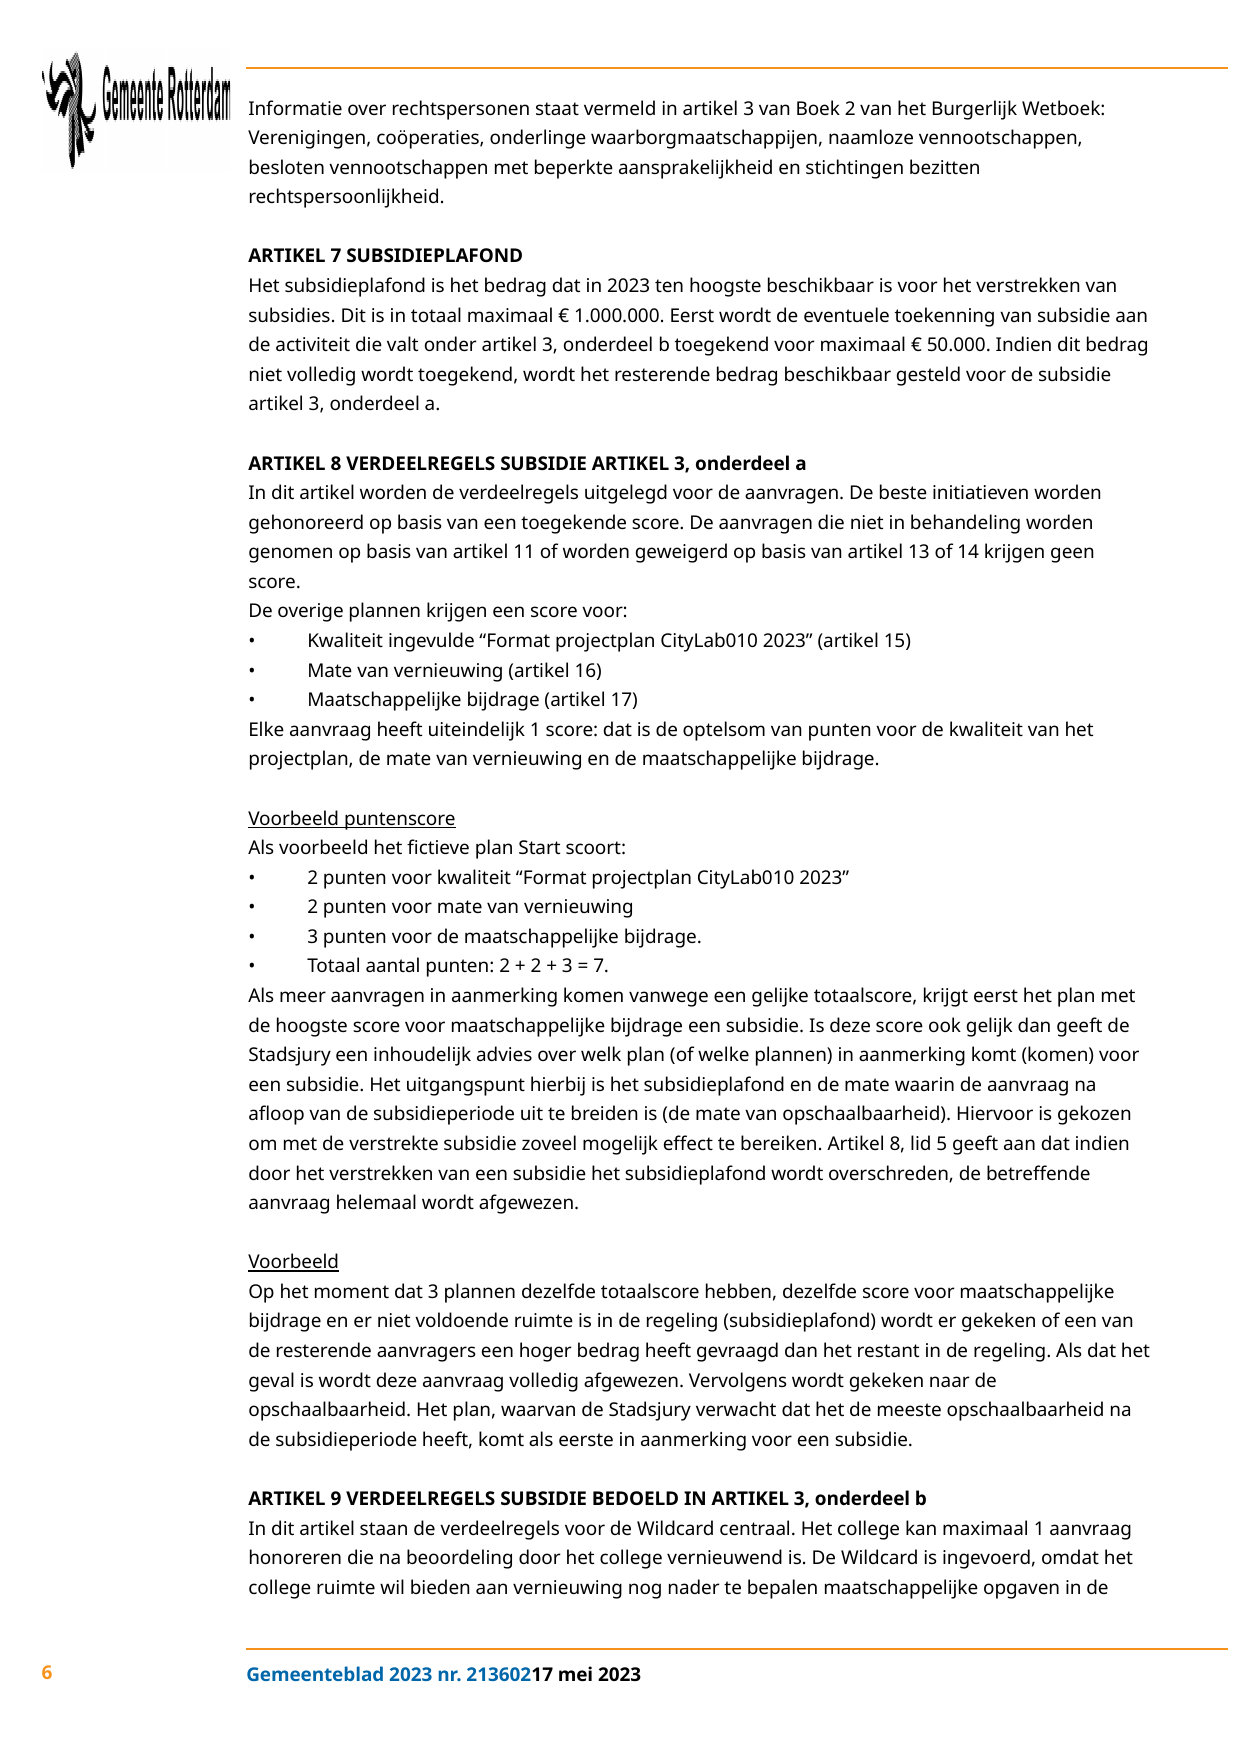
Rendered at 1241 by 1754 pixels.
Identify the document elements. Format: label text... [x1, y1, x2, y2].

list Totaal aantal punten: 2 + 2 + 3 = 7. [248, 953, 1152, 978]
text Voorbeeld [248, 1248, 1152, 1274]
text ARTIKEL 7 SUBSIDIEPLAFOND [248, 243, 1152, 268]
list Kwaliteit ingevulde “Format projectplan CityLab010 2023” (artikel 15) [248, 627, 1152, 653]
list 2 punten voor kwaliteit “Format projectplan CityLab010 2023” [248, 864, 1152, 890]
text Elke aanvraag heeft uiteindelijk 1 score: dat is de optelsom van punten voor de kwaliteit van het projectplan, de mate van vernieuwing en de maatschappelijke bijdrage. [248, 716, 1152, 771]
list Mate van vernieuwing (artikel 16) [248, 657, 1152, 683]
text Als voorbeeld het fictieve plan Start scoort: [248, 834, 1152, 860]
text Informatie over rechtspersonen staat vermeld in artikel 3 van Boek 2 van het Burgerlijk Wetboek: Verenigingen, coöperaties, onderlinge waarborgmaatschappijen, naamloze vennootschappen, besloten vennootschappen met beperkte aansprakelijkheid en stichtingen bezitten rechtspersoonlijkheid. [248, 95, 1152, 209]
list 2 punten voor mate van vernieuwing [248, 893, 1152, 919]
text Het subsidieplafond is het bedrag dat in 2023 ten hoogste beschikbaar is voor het verstrekken van subsidies. Dit is in totaal maximaal € 1.000.000. Eerst wordt de eventuele toekenning van subsidie aan de activiteit die valt onder artikel 3, onderdeel b toegekend voor maximaal € 50.000. Indien dit bedrag niet volledig wordt toegekend, wordt het resterende bedrag beschikbaar gesteld voor de subsidie artikel 3, onderdeel a. [248, 272, 1152, 416]
text ARTIKEL 8 VERDEELREGELS SUBSIDIE ARTIKEL 3, onderdeel a [248, 450, 1152, 476]
text Als meer aanvragen in aanmerking komen vanwege een gelijke totaalscore, krijgt eerst het plan met de hoogste score voor maatschappelijke bijdrage een subsidie. Is deze score ook gelijk dan geeft de Stadsjury een inhoudelijk advies over welk plan (of welke plannen) in aanmerking komt (komen) voor een subsidie. Het uitgangspunt hierbij is het subsidieplafond en de mate waarin de aanvraag na afloop van de subsidieperiode uit te breiden is (de mate van opschaalbaarheid). Hiervoor is gekozen om met de verstrekte subsidie zoveel mogelijk effect te bereiken. Artikel 8, lid 5 geeft aan dat indien door het verstrekken van een subsidie het subsidieplafond wordt overschreden, de betreffende aanvraag helemaal wordt afgewezen. [248, 982, 1152, 1215]
picture [41, 47, 231, 172]
text Op het moment dat 3 plannen dezelfde totaalscore hebben, dezelfde score voor maatschappelijke bijdrage en er niet voldoende ruimte is in de regeling (subsidieplafond) wordt er gekeken of een van de resterende aanvragers een hoger bedrag heeft gevraagd dan het restant in de regeling. Als dat het geval is wordt deze aanvraag volledig afgewezen. Vervolgens wordt gekeken naar de opschaalbaarheid. Het plan, waarvan de Stadsjury verwacht dat het de meeste opschaalbaarheid na de subsidieperiode heeft, komt als eerste in aanmerking voor een subsidie. [248, 1278, 1152, 1452]
text Voorbeeld puntenscore [248, 805, 1152, 831]
text ARTIKEL 9 VERDEELREGELS SUBSIDIE BEDOELD IN ARTIKEL 3, onderdeel b [248, 1485, 1152, 1511]
text In dit artikel staan de verdeelregels voor de Wildcard centraal. Het college kan maximaal 1 aanvraag honoreren die na beoordeling door het college vernieuwend is. De Wildcard is ingevoerd, omdat het college ruimte wil bieden aan vernieuwing nog nader te bepalen maatschappelijke opgaven in de [248, 1515, 1152, 1600]
text De overige plannen krijgen een score voor: [248, 598, 1152, 623]
text In dit artikel worden de verdeelregels uitgelegd voor de aanvragen. De beste initiatieven worden gehonoreerd op basis van een toegekende score. De aanvragen die niet in behandeling worden genomen op basis van artikel 11 of worden geweigerd op basis van artikel 13 of 14 krijgen geen score. [248, 479, 1152, 594]
list 3 punten voor de maatschappelijke bijdrage. [248, 923, 1152, 949]
list Maatschappelijke bijdrage (artikel 17) [248, 686, 1152, 712]
